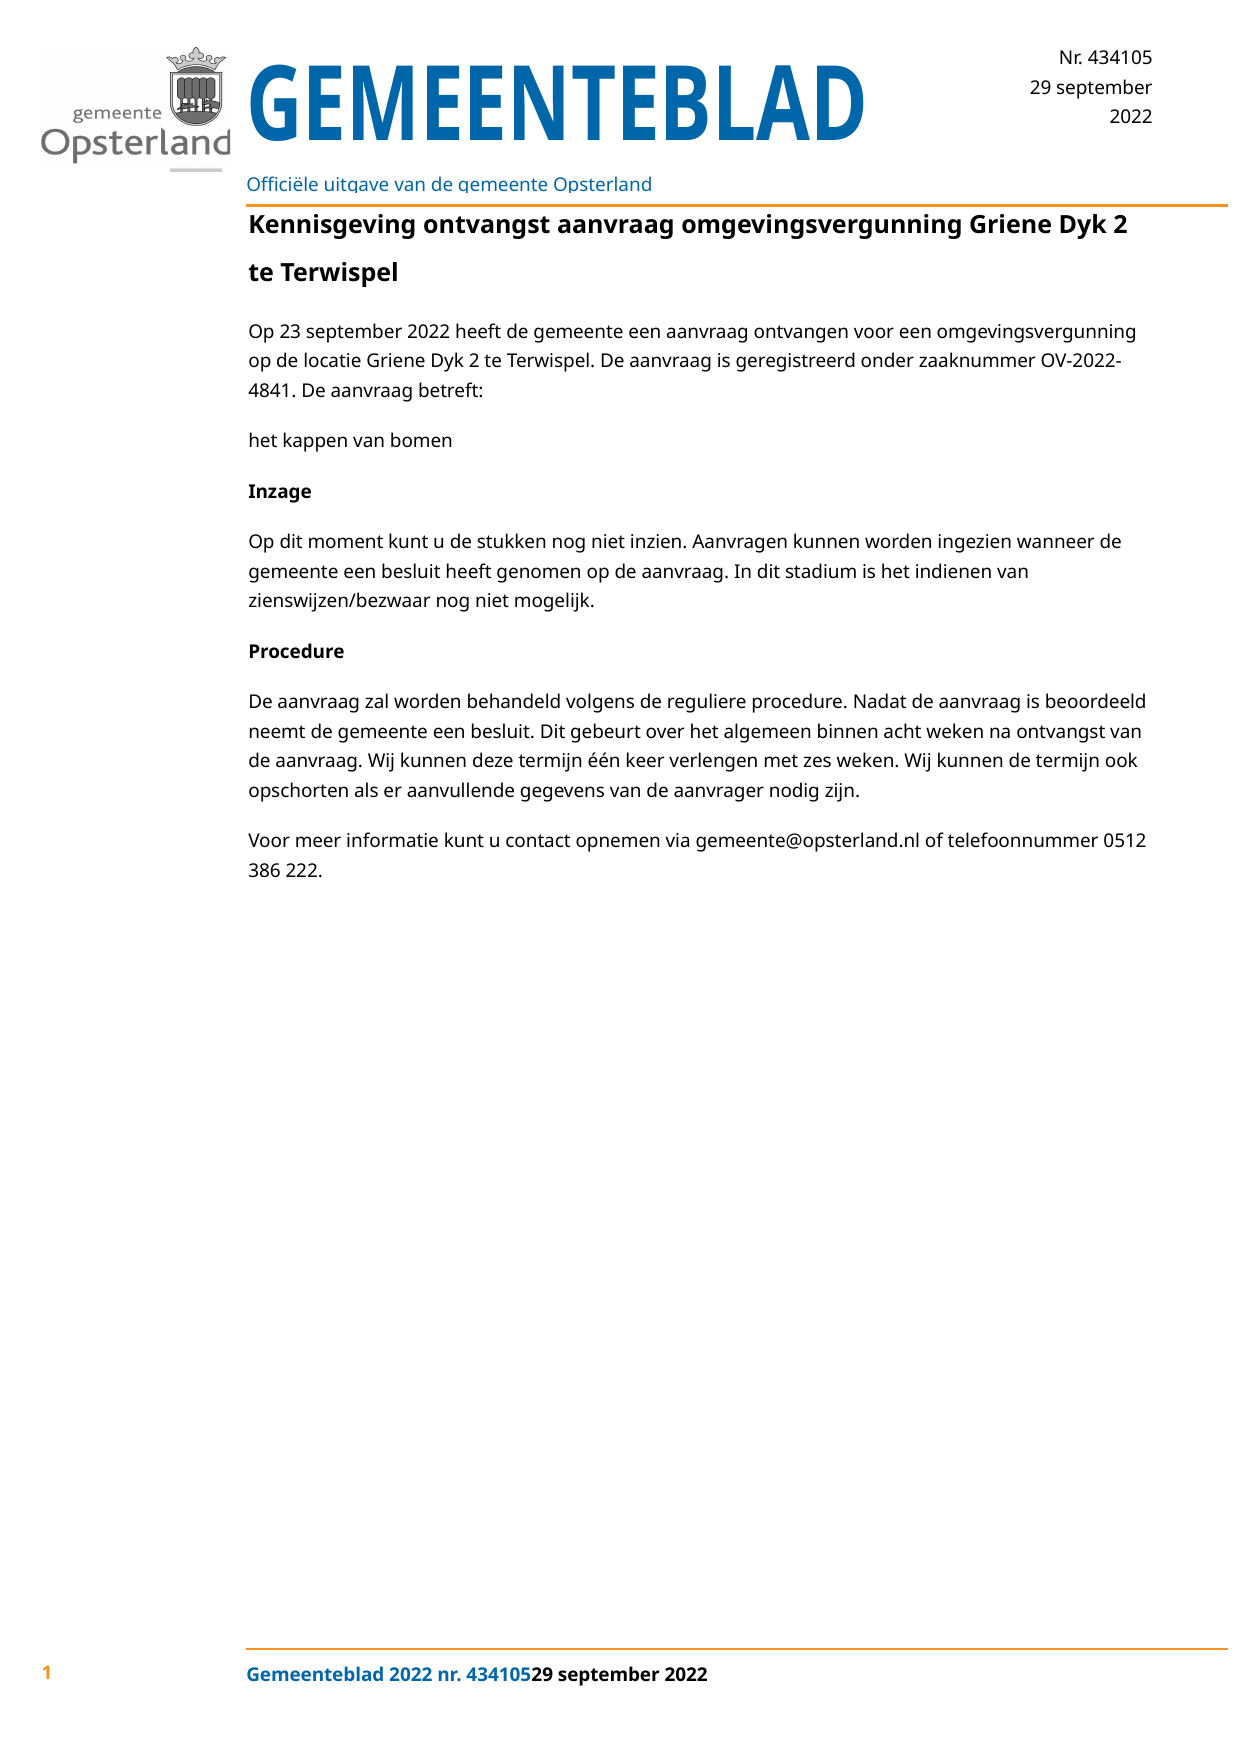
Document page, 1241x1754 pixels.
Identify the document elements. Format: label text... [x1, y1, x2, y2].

picture [41, 47, 231, 172]
text Inzage [248, 478, 1152, 504]
text De aanvraag zal worden behandeld volgens de reguliere procedure. Nadat de aanvraag is beoordeeld neemt de gemeente een besluit. Dit gebeurt over het algemeen binnen acht weken na ontvangst van de aanvraag. Wij kunnen deze termijn één keer verlengen met zes weken. Wij kunnen de termijn ook opschorten als er aanvullende gegevens van de aanvrager nodig zijn. [248, 688, 1152, 803]
text Kennisgeving ontvangst aanvraag omgevingsvergunning Griene Dyk 2 te Terwispel [248, 207, 1152, 288]
text Op 23 september 2022 heeft de gemeente een aanvraag ontvangen voor een omgevingsvergunning op de locatie Griene Dyk 2 te Terwispel. De aanvraag is geregistreerd onder zaaknummer OV-2022-4841. De aanvraag betreft: [248, 318, 1152, 403]
text Procedure [248, 638, 1152, 664]
text Voor meer informatie kunt u contact opnemen via gemeente@opsterland.nl of telefoonnummer 0512 386 222. [248, 827, 1152, 883]
text het kappen van bomen [248, 427, 1152, 453]
text Op dit moment kunt u de stukken nog niet inzien. Aanvragen kunnen worden ingezien wanneer de gemeente een besluit heeft genomen op de aanvraag. In dit stadium is het indienen van zienswijzen/bezwaar nog niet mogelijk. [248, 528, 1152, 613]
